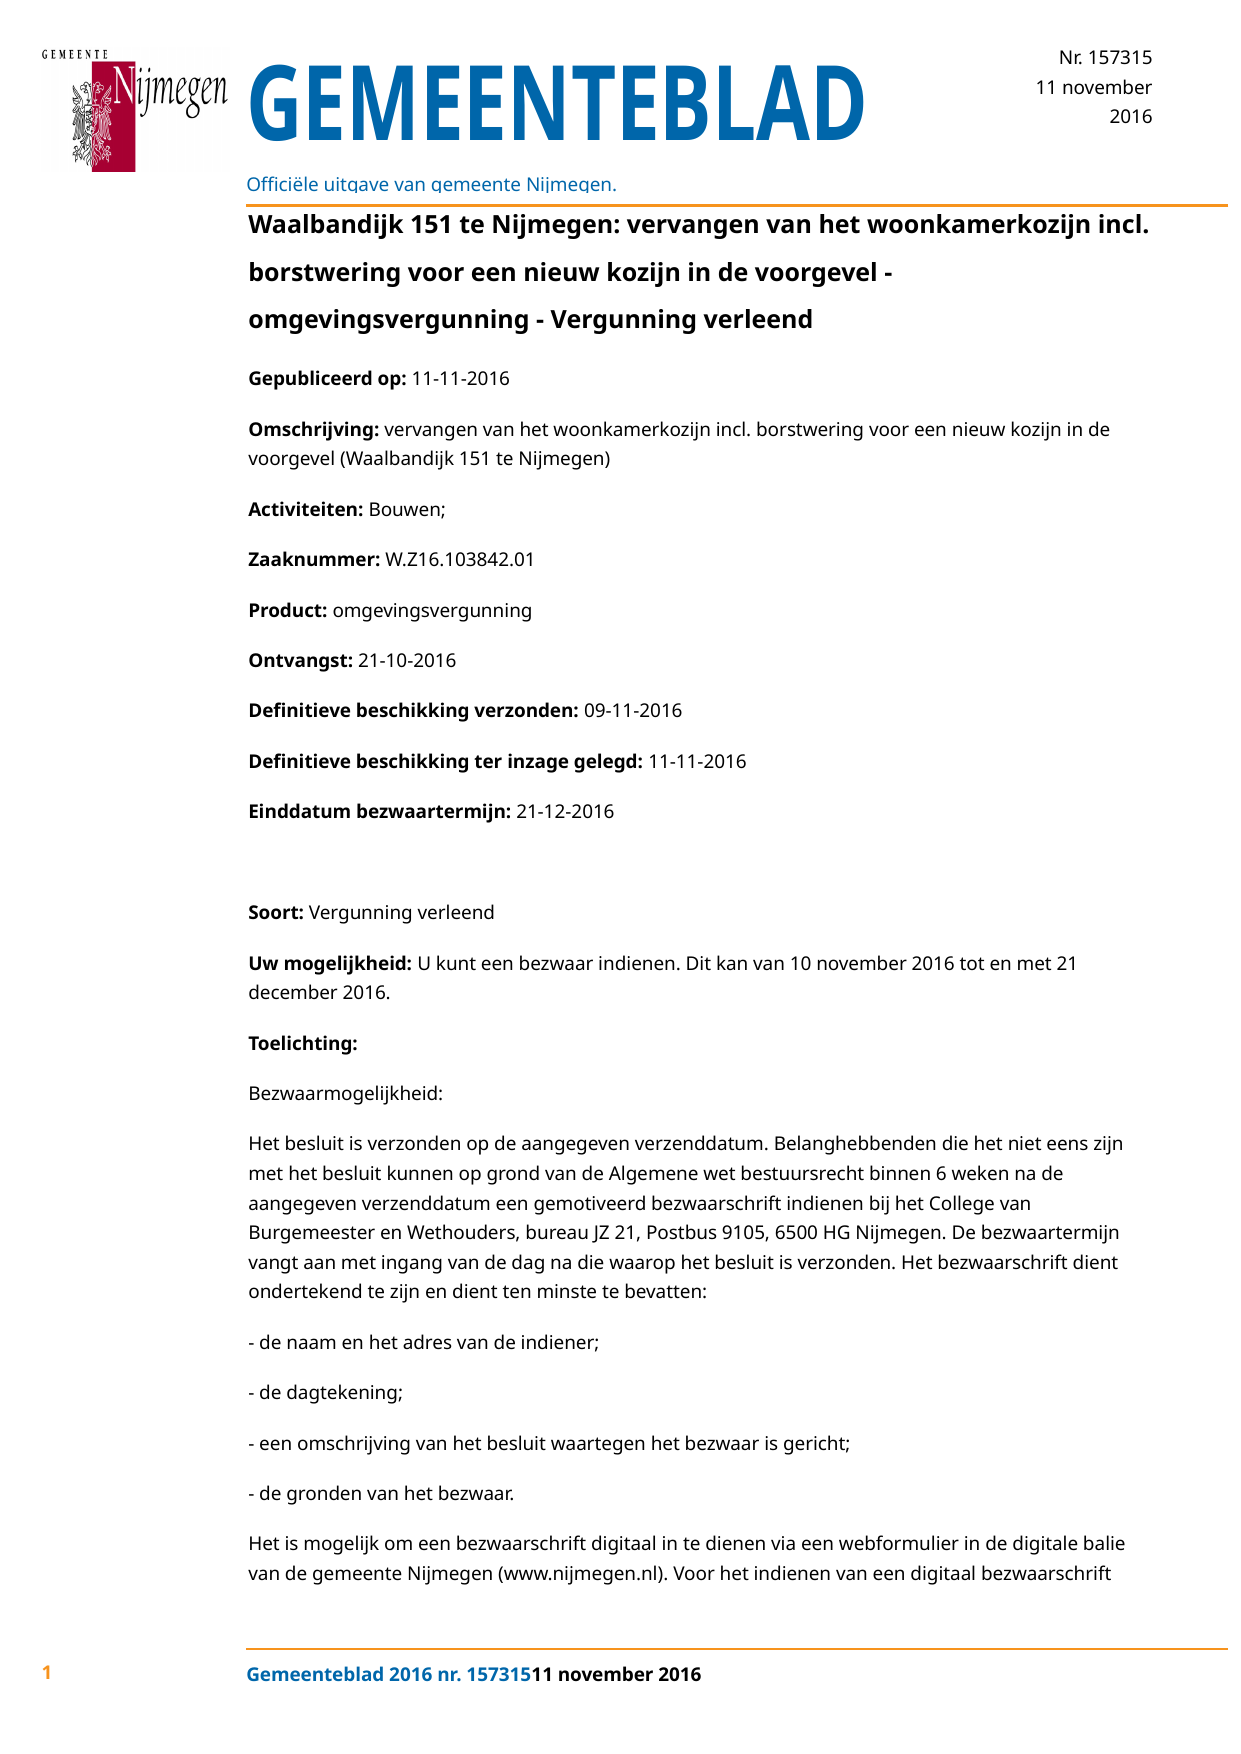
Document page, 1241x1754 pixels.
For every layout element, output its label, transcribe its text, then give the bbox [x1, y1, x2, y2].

text - een omschrijving van het besluit waartegen het bezwaar is gericht; [248, 1430, 1152, 1455]
text Activiteiten: Bouwen; [248, 496, 1152, 522]
text Waalbandijk 151 te Nijmegen: vervangen van het woonkamerkozijn incl. borstwering voor een nieuw kozijn in de voorgevel - omgevingsvergunning - Vergunning verleend [248, 207, 1152, 336]
text Bezwaarmogelijkheid: [248, 1080, 1152, 1106]
text Definitieve beschikking ter inzage gelegd: 11-11-2016 [248, 748, 1152, 774]
text Het is mogelijk om een bezwaarschrift digitaal in te dienen via een webformulier in de digitale balie van de gemeente Nijmegen (www.nijmegen.nl). Voor het indienen van een digitaal bezwaarschrift [248, 1531, 1152, 1586]
text - de gronden van het bezwaar. [248, 1480, 1152, 1506]
text Het besluit is verzonden op de aangegeven verzenddatum. Belanghebbenden die het niet eens zijn met het besluit kunnen op grond van de Algemene wet bestuursrecht binnen 6 weken na de aangegeven verzenddatum een gemotiveerd bezwaarschrift indienen bij het College van Burgemeester en Wethouders, bureau JZ 21, Postbus 9105, 6500 HG Nijmegen. De bezwaartermijn vangt aan met ingang van de dag na die waarop het besluit is verzonden. Het bezwaarschrift dient ondertekend te zijn en dient ten minste te bevatten: [248, 1131, 1152, 1304]
text Omschrijving: vervangen van het woonkamerkozijn incl. borstwering voor een nieuw kozijn in de voorgevel (Waalbandijk 151 te Nijmegen) [248, 416, 1152, 471]
text Soort: Vergunning verleend [248, 899, 1152, 925]
text Zaaknummer: W.Z16.103842.01 [248, 546, 1152, 572]
text - de dagtekening; [248, 1379, 1152, 1405]
text Definitieve beschikking verzonden: 09-11-2016 [248, 698, 1152, 723]
text Ontvangst: 21-10-2016 [248, 647, 1152, 673]
text Uw mogelijkheid: U kunt een bezwaar indienen. Dit kan van 10 november 2016 tot en met 21 december 2016. [248, 950, 1152, 1005]
text - de naam en het adres van de indiener; [248, 1329, 1152, 1354]
text Einddatum bezwaartermijn: 21-12-2016 [248, 798, 1152, 824]
text Gepubliceerd op: 11-11-2016 [248, 366, 1152, 391]
text Product: omgevingsvergunning [248, 597, 1152, 622]
picture [41, 47, 231, 172]
text Toelichting: [248, 1030, 1152, 1055]
